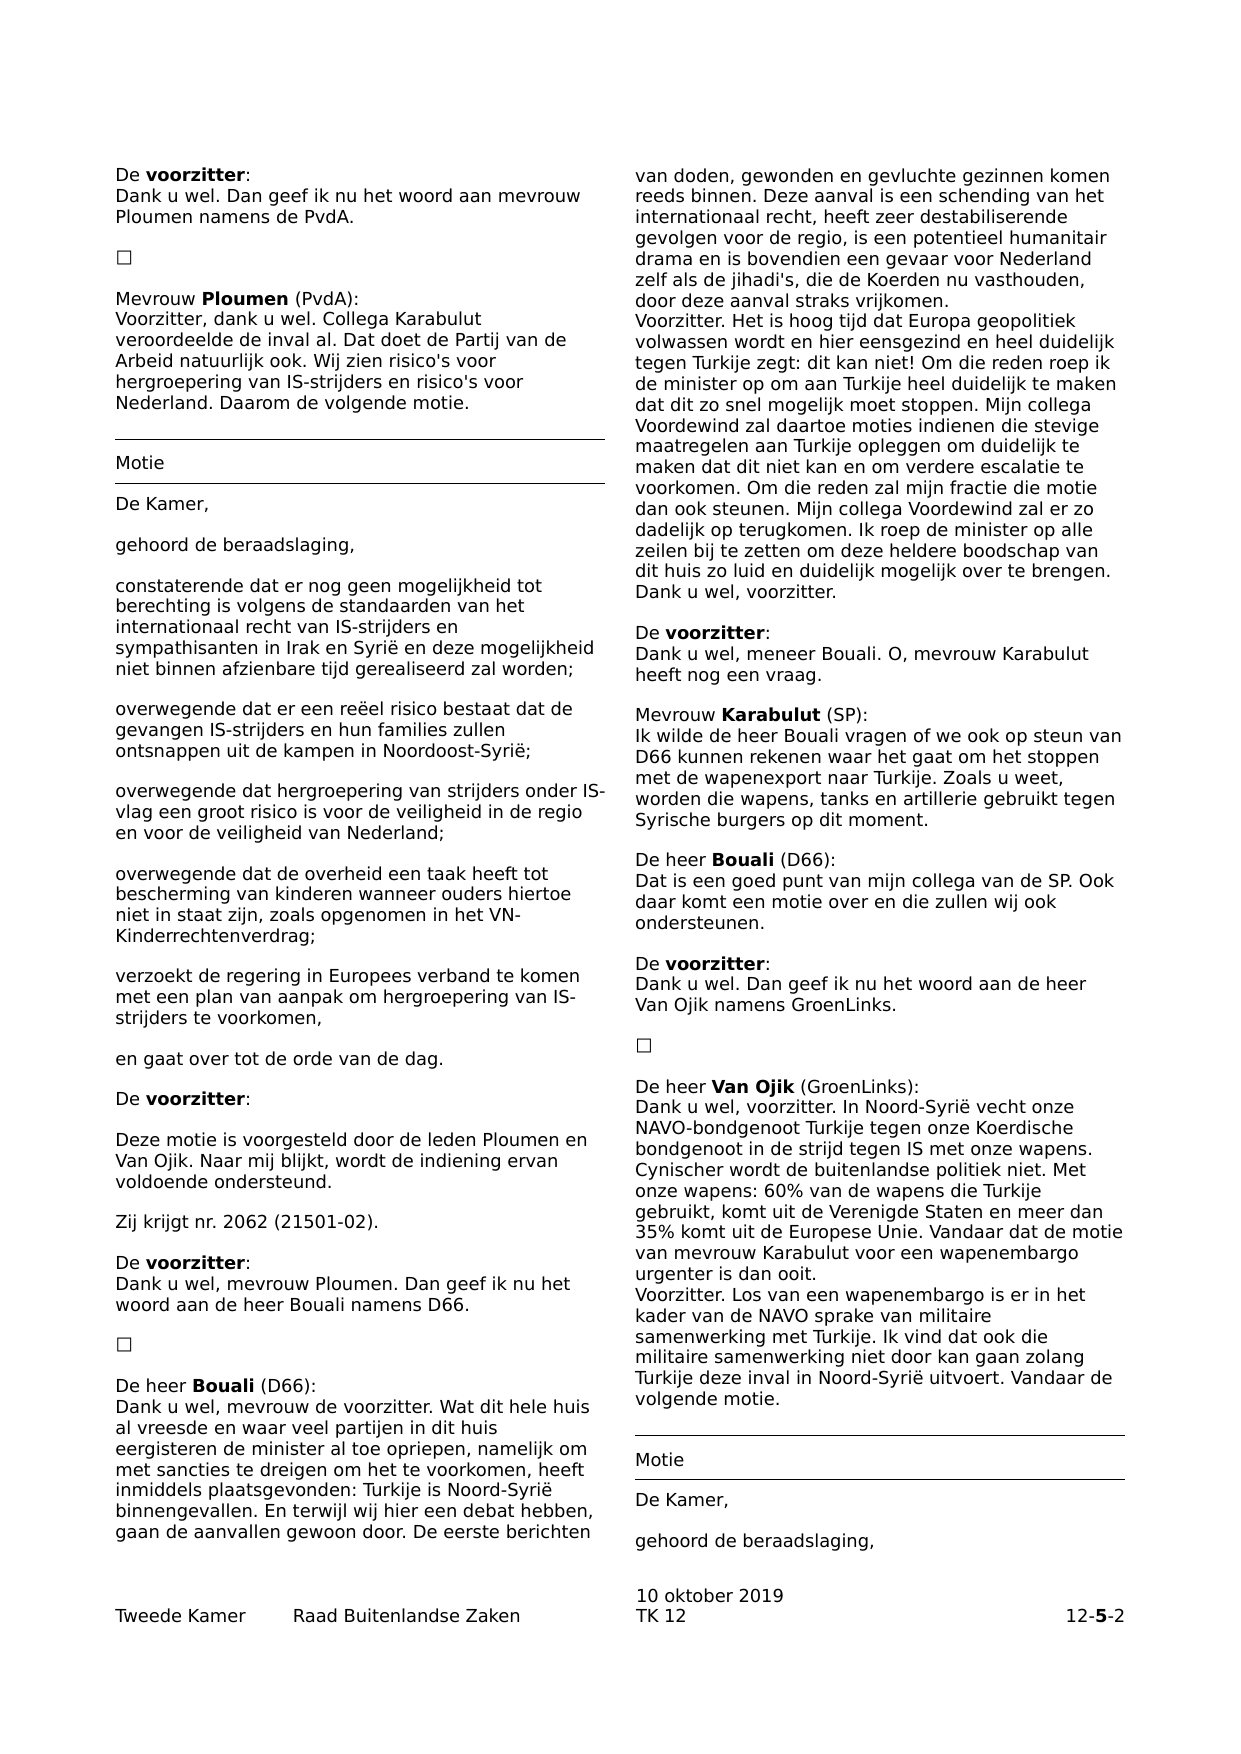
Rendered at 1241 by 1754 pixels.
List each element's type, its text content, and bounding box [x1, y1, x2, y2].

text De heer Bouali (D66): [115, 1376, 605, 1397]
text ⬜ [115, 1335, 605, 1356]
text overwegende dat de overheid een taak heeft tot bescherming van kinderen wanneer ouders hiertoe niet in staat zijn, zoals opgenomen in het VN-Kinderrechtenverdrag; [115, 863, 605, 946]
text van doden, gewonden en gevluchte gezinnen komen reeds binnen. Deze aanval is een schending van het internationaal recht, heeft zeer destabiliserende gevolgen voor de regio, is een potentieel humanitair drama en is bovendien een gevaar voor Nederland zelf als de jihadi's, die de Koerden nu vasthouden, door deze aanval straks vrijkomen. [635, 165, 1125, 311]
text De voorzitter: [115, 165, 605, 186]
text ⬜ [635, 1036, 1125, 1056]
text constaterende dat er nog geen mogelijkheid tot berechting is volgens de standaarden van het internationaal recht van IS-strijders en sympathisanten in Irak en Syrië en deze mogelijkheid niet binnen afzienbare tijd gerealiseerd zal worden; [115, 575, 605, 679]
text Dank u wel. Dan geef ik nu het woord aan mevrouw Ploumen namens de PvdA. [115, 186, 605, 228]
text Ik wilde de heer Bouali vragen of we ook op steun van D66 kunnen rekenen waar het gaat om het stoppen met de wapenexport naar Turkije. Zoals u weet, worden die wapens, tanks en artillerie gebruikt tegen Syrische burgers op dit moment. [635, 726, 1125, 830]
text Voorzitter. Het is hoog tijd dat Europa geopolitiek volwassen wordt en hier eensgezind en heel duidelijk tegen Turkije zegt: dit kan niet! Om die reden roep ik de minister op om aan Turkije heel duidelijk te maken dat dit zo snel mogelijk moet stoppen. Mijn collega Voordewind zal daartoe moties indienen die stevige maatregelen aan Turkije opleggen om duidelijk te maken dat dit niet kan en om verdere escalatie te voorkomen. Om die reden zal mijn fractie die motie dan ook steunen. Mijn collega Voordewind zal er zo dadelijk op terugkomen. Ik roep de minister op alle zeilen bij te zetten om deze heldere boodschap van dit huis zo luid en duidelijk mogelijk over te brengen. [635, 311, 1125, 582]
text Dank u wel, voorzitter. [635, 582, 1125, 603]
text Dank u wel. Dan geef ik nu het woord aan de heer Van Ojik namens GroenLinks. [635, 974, 1125, 1016]
text Voorzitter. Los van een wapenembargo is er in het kader van de NAVO sprake van militaire samenwerking met Turkije. Ik vind dat ook die militaire samenwerking niet door kan gaan zolang Turkije deze inval in Noord-Syrië uitvoert. Vandaar de volgende motie. [635, 1285, 1125, 1410]
text De voorzitter: [635, 623, 1125, 643]
text gehoord de beraadslaging, [635, 1531, 1125, 1552]
text ⬜ [115, 248, 605, 268]
text Deze motie is voorgesteld door de leden Ploumen en Van Ojik. Naar mij blijkt, wordt de indiening ervan voldoende ondersteund. [115, 1130, 605, 1192]
text gehoord de beraadslaging, [115, 535, 605, 555]
text Voorzitter, dank u wel. Collega Karabulut veroordeelde de inval al. Dat doet de Partij van de Arbeid natuurlijk ook. Wij zien risico's voor hergroepering van IS-strijders en risico's voor Nederland. Daarom de volgende motie. [115, 309, 605, 413]
text Mevrouw Ploumen (PvdA): [115, 288, 605, 309]
text Motie [115, 453, 605, 474]
text Dank u wel, meneer Bouali. O, mevrouw Karabulut heeft nog een vraag. [635, 643, 1125, 685]
text Dat is een goed punt van mijn collega van de SP. Ook daar komt een motie over en die zullen wij ook ondersteunen. [635, 871, 1125, 933]
text De heer Bouali (D66): [635, 850, 1125, 871]
text Mevrouw Karabulut (SP): [635, 705, 1125, 726]
text en gaat over tot de orde van de dag. [115, 1048, 605, 1069]
text Dank u wel, voorzitter. In Noord-Syrië vecht onze NAVO-bondgenoot Turkije tegen onze Koerdische bondgenoot in de strijd tegen IS met onze wapens. Cynischer wordt de buitenlandse politiek niet. Met onze wapens: 60% van de wapens die Turkije gebruikt, komt uit de Verenigde Staten en meer dan 35% komt uit de Europese Unie. Vandaar dat de motie van mevrouw Karabulut voor een wapenembargo urgenter is dan ooit. [635, 1097, 1125, 1285]
text Dank u wel, mevrouw de voorzitter. Wat dit hele huis al vreesde en waar veel partijen in dit huis eergisteren de minister al toe opriepen, namelijk om met sancties te dreigen om het te voorkomen, heeft inmiddels plaatsgevonden: Turkije is Noord-Syrië binnengevallen. En terwijl wij hier een debat hebben, gaan de aanvallen gewoon door. De eerste berichten [115, 1397, 605, 1543]
text De voorzitter: [635, 953, 1125, 974]
text overwegende dat hergroepering van strijders onder IS-vlag een groot risico is voor de veiligheid in de regio en voor de veiligheid van Nederland; [115, 781, 605, 843]
text Zij krijgt nr. 2062 (21501-02). [115, 1212, 605, 1233]
text overwegende dat er een reëel risico bestaat dat de gevangen IS-strijders en hun families zullen ontsnappen uit de kampen in Noordoost-Syrië; [115, 699, 605, 761]
text De voorzitter: [115, 1089, 605, 1110]
text De Kamer, [115, 494, 605, 515]
text De voorzitter: [115, 1253, 605, 1274]
text Dank u wel, mevrouw Ploumen. Dan geef ik nu het woord aan de heer Bouali namens D66. [115, 1274, 605, 1315]
text De heer Van Ojik (GroenLinks): [635, 1076, 1125, 1097]
text Motie [635, 1449, 1125, 1470]
text De Kamer, [635, 1490, 1125, 1511]
text verzoekt de regering in Europees verband te komen met een plan van aanpak om hergroepering van IS-strijders te voorkomen, [115, 966, 605, 1028]
